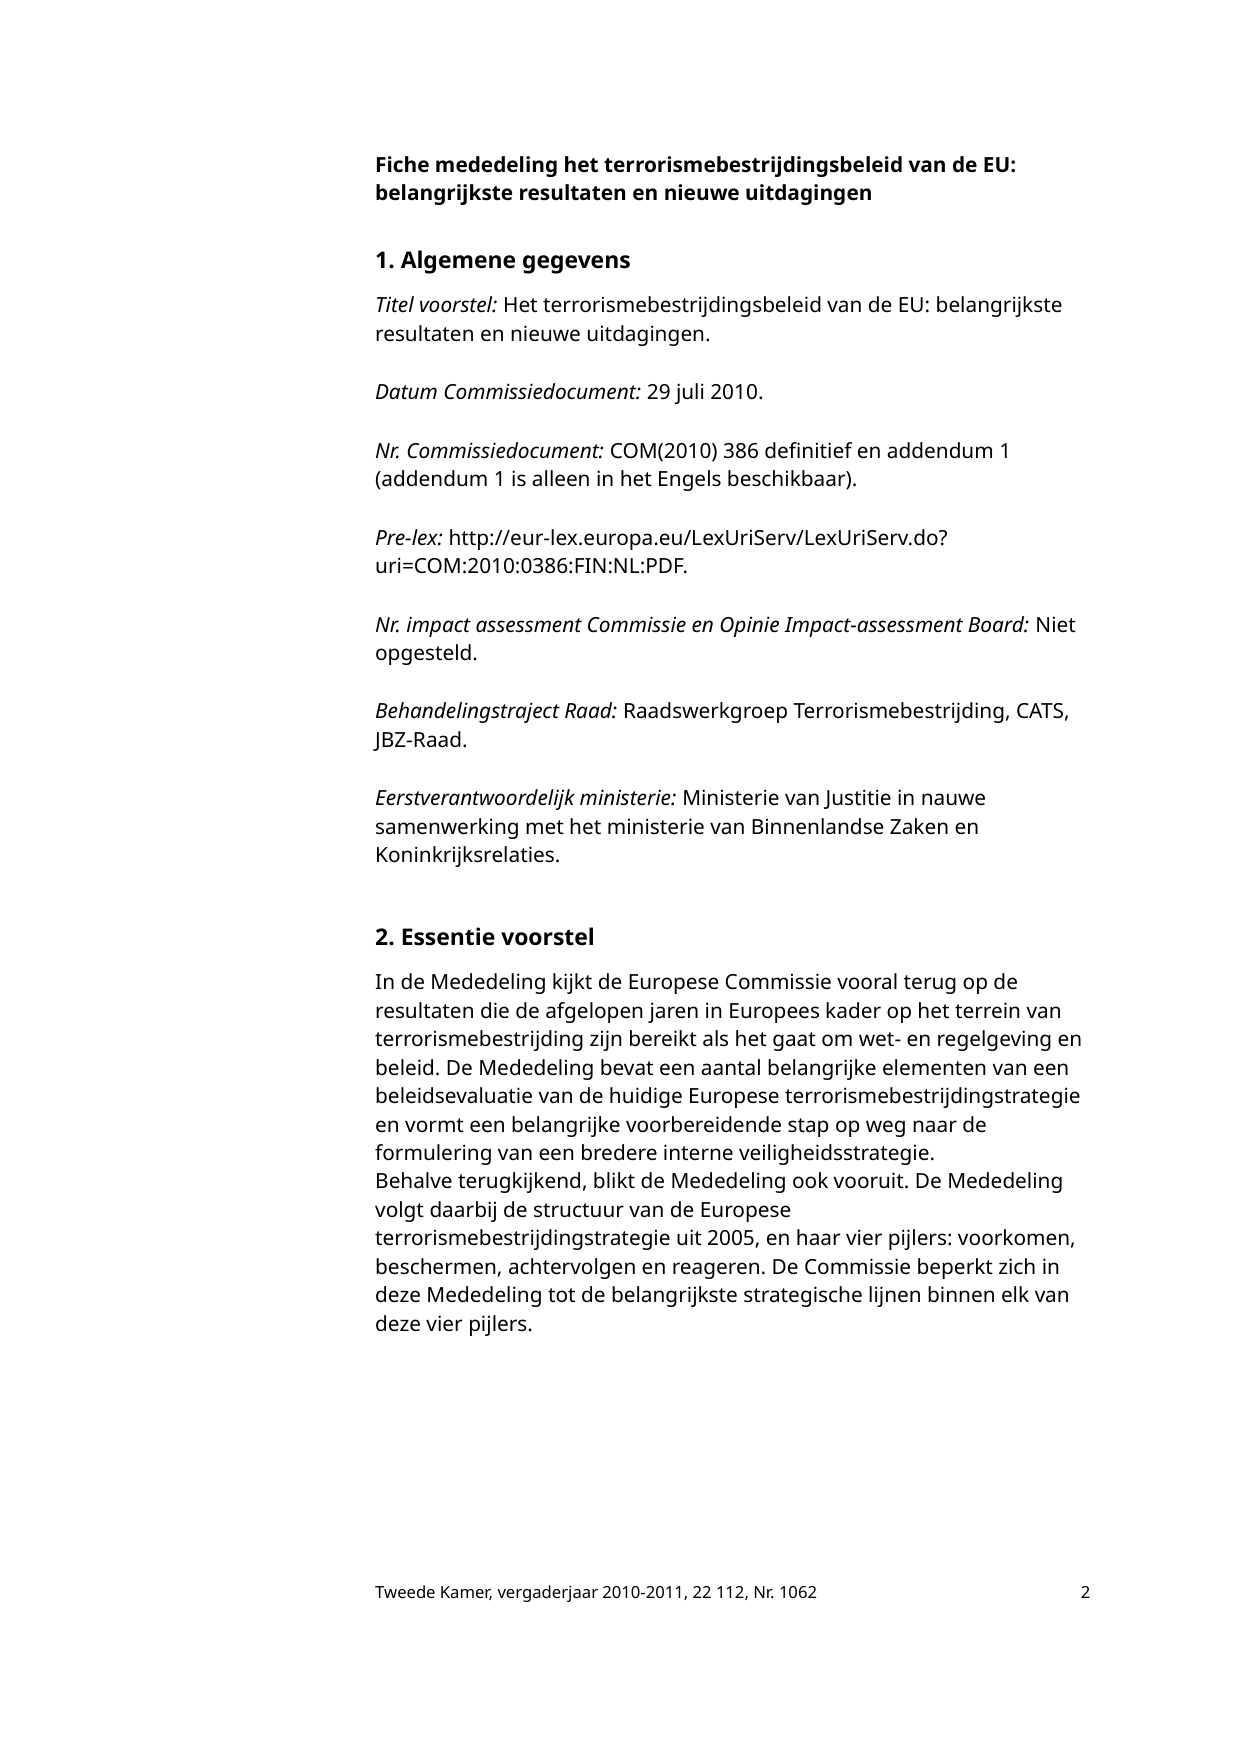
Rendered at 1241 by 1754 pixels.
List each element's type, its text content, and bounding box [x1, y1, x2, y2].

text Pre-lex: http://eur-lex.europa.eu/LexUriServ/LexUriServ.do?uri=COM:2010:0386:FIN:NL:PDF. [375, 523, 1090, 580]
text Datum Commissiedocument: 29 juli 2010. [375, 377, 1090, 406]
text Nr. impact assessment Commissie en Opinie Impact-assessment Board: Niet opgesteld. [375, 610, 1090, 667]
text In de Mededeling kijkt de Europese Commissie vooral terug op de resultaten die de afgelopen jaren in Europees kader op het terrein van terrorismebestrijding zijn bereikt als het gaat om wet- en regelgeving en beleid. De Mededeling bevat een aantal belangrijke elementen van een beleidsevaluatie van de huidige Europese terrorismebestrijdingstrategie en vormt een belangrijke voorbereidende stap op weg naar de formulering van een bredere interne veiligheidsstrategie. [375, 967, 1090, 1167]
text Fiche mededeling het terrorismebestrijdingsbeleid van de EU: belangrijkste resultaten en nieuwe uitdagingen [375, 150, 1090, 207]
subtitle 1. Algemene gegevens [375, 244, 1090, 276]
text Behalve terugkijkend, blikt de Mededeling ook vooruit. De Mededeling volgt daarbij de structuur van de Europese terrorismebestrijdingstrategie uit 2005, en haar vier pijlers: voorkomen, beschermen, achtervolgen en reageren. De Commissie beperkt zich in deze Mededeling tot de belangrijkste strategische lijnen binnen elk van deze vier pijlers. [375, 1167, 1090, 1337]
text Titel voorstel: Het terrorismebestrijdingsbeleid van de EU: belangrijkste resultaten en nieuwe uitdagingen. [375, 291, 1090, 347]
text Nr. Commissiedocument: COM(2010) 386 definitief en addendum 1 (addendum 1 is alleen in het Engels beschikbaar). [375, 436, 1090, 493]
subtitle 2. Essentie voorstel [375, 921, 1090, 952]
text Eerstverantwoordelijk ministerie: Ministerie van Justitie in nauwe samenwerking met het ministerie van Binnenlandse Zaken en Koninkrijksrelaties. [375, 783, 1090, 869]
text Behandelingstraject Raad: Raadswerkgroep Terrorismebestrijding, CATS, JBZ-Raad. [375, 697, 1090, 753]
